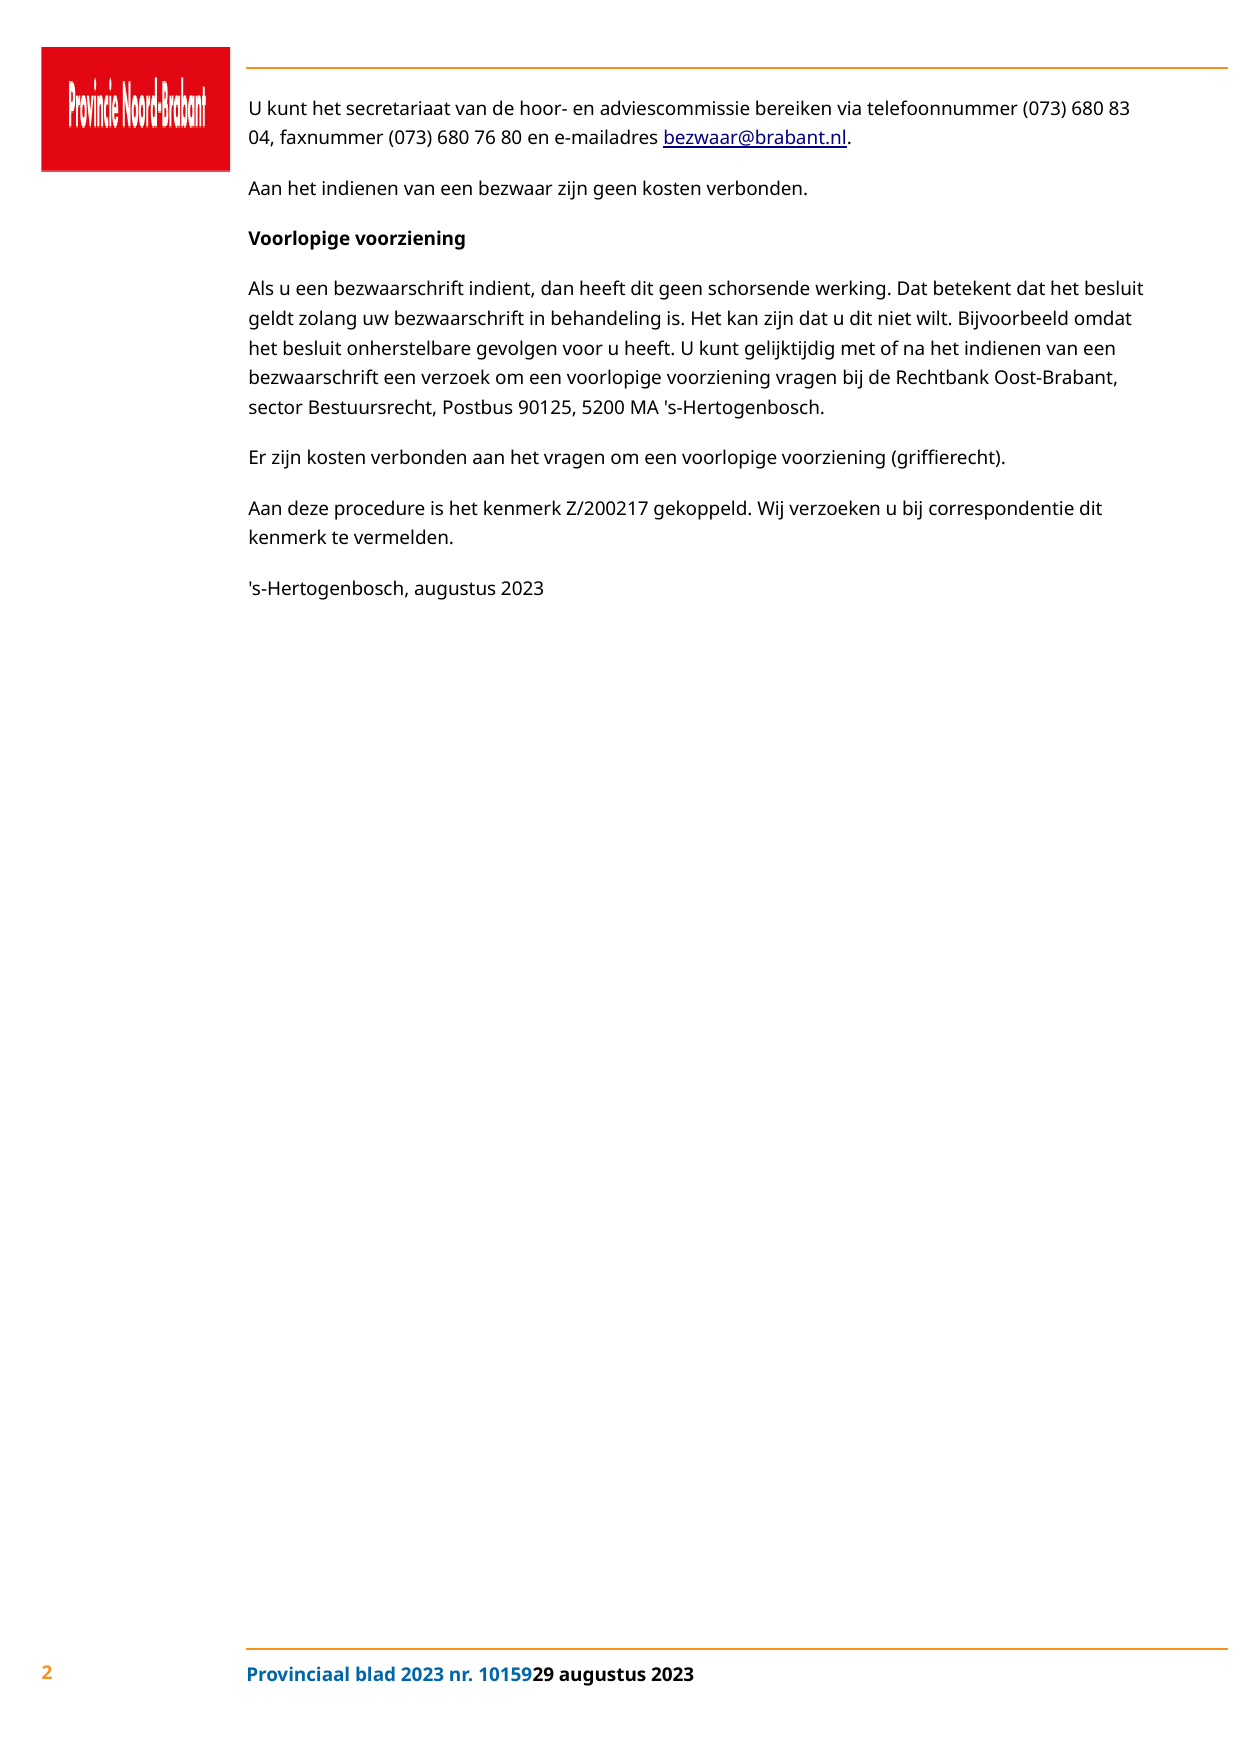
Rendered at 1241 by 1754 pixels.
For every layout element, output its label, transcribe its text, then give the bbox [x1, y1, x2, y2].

text Als u een bezwaarschrift indient, dan heeft dit geen schorsende werking. Dat betekent dat het besluit geldt zolang uw bezwaarschrift in behandeling is. Het kan zijn dat u dit niet wilt. Bijvoorbeeld omdat het besluit onherstelbare gevolgen voor u heeft. U kunt gelijktijdig met of na het indienen van een bezwaarschrift een verzoek om een voorlopige voorziening vragen bij de Rechtbank Oost-Brabant, sector Bestuursrecht, Postbus 90125, 5200 MA 's‑Hertogenbosch. [248, 276, 1152, 420]
text Er zijn kosten verbonden aan het vragen om een voorlopige voorziening (griffierecht). [248, 444, 1152, 470]
text Aan deze procedure is het kenmerk Z/200217 gekoppeld. Wij verzoeken u bij correspondentie dit kenmerk te vermelden. [248, 495, 1152, 550]
text U kunt het secretariaat van de hoor- en adviescommissie bereiken via telefoonnummer (073) 680 83 04, faxnummer (073) 680 76 80 en e-mailadres bezwaar@brabant.nl. [248, 95, 1152, 150]
text Aan het indienen van een bezwaar zijn geen kosten verbonden. [248, 175, 1152, 201]
text 's-Hertogenbosch, augustus 2023 [248, 575, 1152, 601]
text Voorlopige voorziening [248, 225, 1152, 251]
picture [41, 47, 231, 172]
